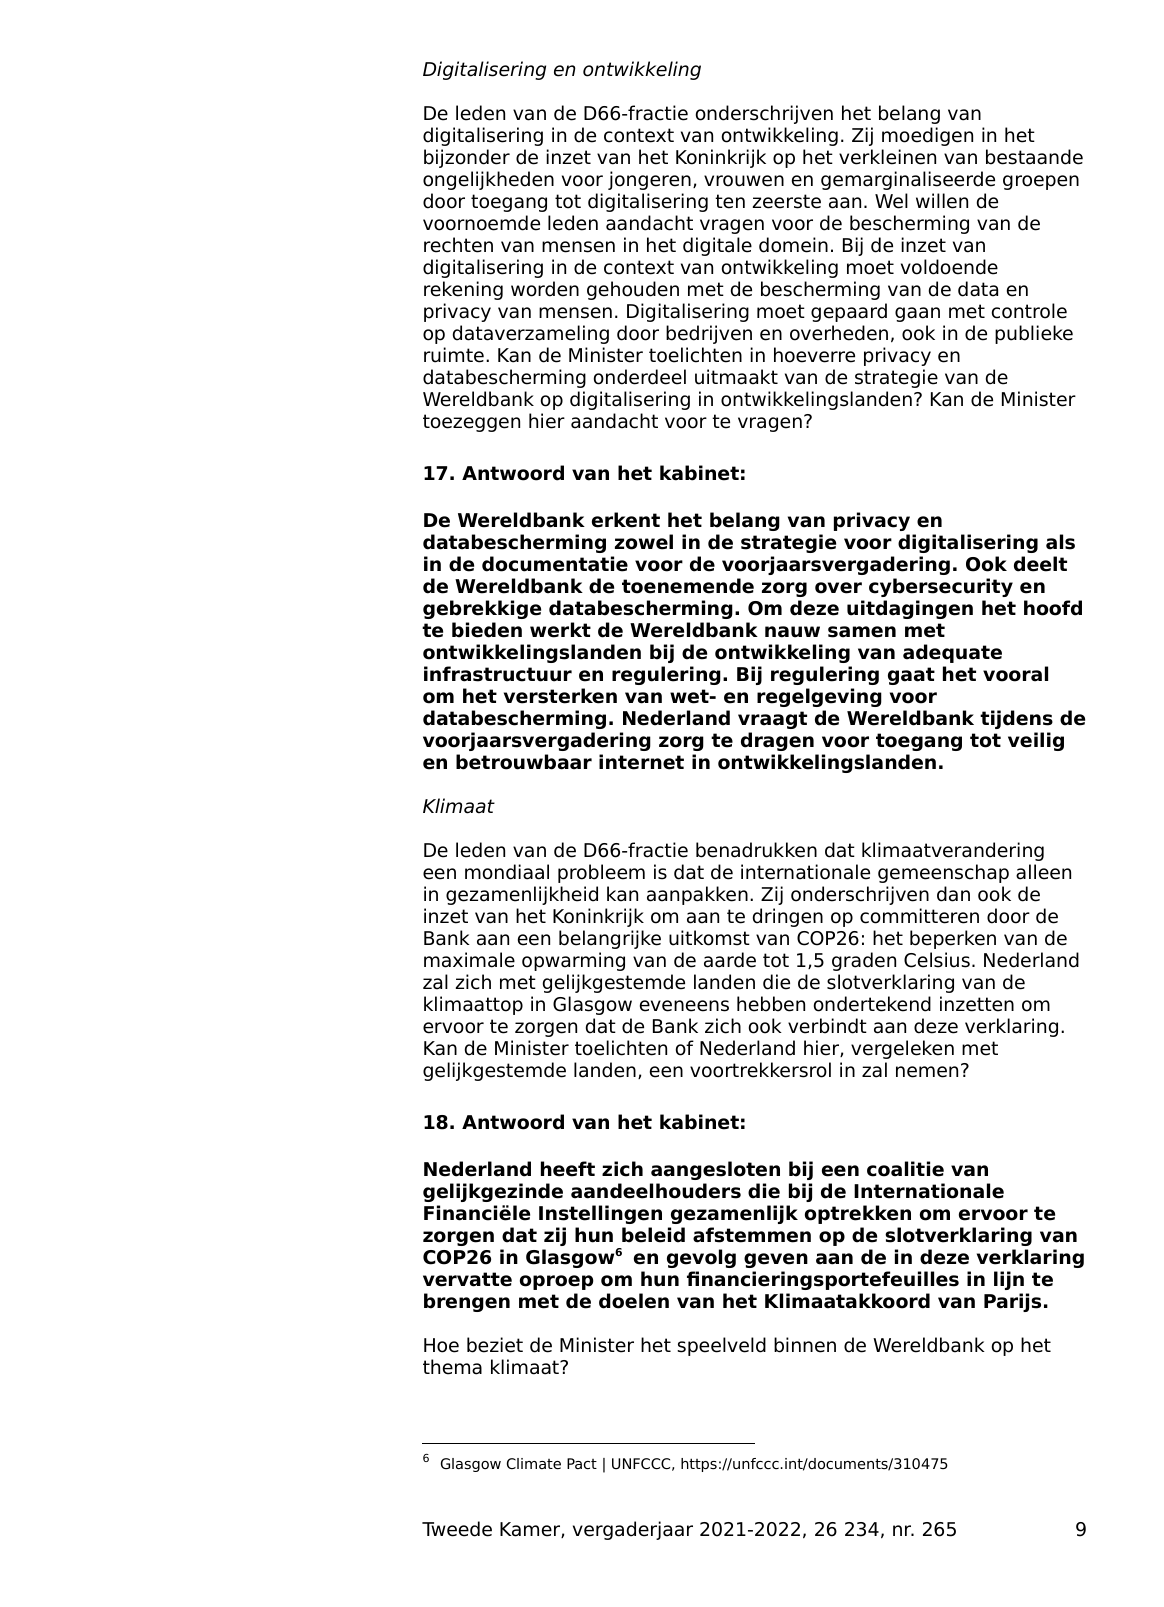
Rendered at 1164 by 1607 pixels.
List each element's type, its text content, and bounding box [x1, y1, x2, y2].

subtitle Klimaat [422, 796, 1087, 818]
subtitle 18. Antwoord van het kabinet: [422, 1112, 1087, 1134]
subtitle Digitalisering en ontwikkeling [422, 59, 1087, 81]
text Glasgow Climate Pact | UNFCCC, https://unfccc.int/documents/310475 [422, 1452, 1087, 1474]
subtitle 17. Antwoord van het kabinet: [422, 463, 1087, 485]
text Hoe beziet de Minister het speelveld binnen de Wereldbank op het thema klimaat? [422, 1335, 1087, 1379]
text De Wereldbank erkent het belang van privacy en databescherming zowel in de strategie voor digitalisering als in de documentatie voor de voorjaarsvergadering. Ook deelt de Wereldbank de toenemende zorg over cybersecurity en gebrekkige databescherming. Om deze uitdagingen het hoofd te bieden werkt de Wereldbank nauw samen met ontwikkelingslanden bij de ontwikkeling van adequate infrastructuur en regulering. Bij regulering gaat het vooral om het versterken van wet- en regelgeving voor databescherming. Nederland vraagt de Wereldbank tijdens de voorjaarsvergadering zorg te dragen voor toegang tot veilig en betrouwbaar internet in ontwikkelingslanden. [422, 510, 1087, 774]
text De leden van de D66-fractie onderschrijven het belang van digitalisering in de context van ontwikkeling. Zij moedigen in het bijzonder de inzet van het Koninkrijk op het verkleinen van bestaande ongelijkheden voor jongeren, vrouwen en gemarginaliseerde groepen door toegang tot digitalisering ten zeerste aan. Wel willen de voornoemde leden aandacht vragen voor de bescherming van de rechten van mensen in het digitale domein. Bij de inzet van digitalisering in de context van ontwikkeling moet voldoende rekening worden gehouden met de bescherming van de data en privacy van mensen. Digitalisering moet gepaard gaan met controle op dataverzameling door bedrijven en overheden, ook in de publieke ruimte. Kan de Minister toelichten in hoeverre privacy en databescherming onderdeel uitmaakt van de strategie van de Wereldbank op digitalisering in ontwikkelingslanden? Kan de Minister toezeggen hier aandacht voor te vragen? [422, 103, 1087, 433]
text De leden van de D66-fractie benadrukken dat klimaatverandering een mondiaal probleem is dat de internationale gemeenschap alleen in gezamenlijkheid kan aanpakken. Zij onderschrijven dan ook de inzet van het Koninkrijk om aan te dringen op committeren door de Bank aan een belangrijke uitkomst van COP26: het beperken van de maximale opwarming van de aarde tot 1,5 graden Celsius. Nederland zal zich met gelijkgestemde landen die de slotverklaring van de klimaattop in Glasgow eveneens hebben ondertekend inzetten om ervoor te zorgen dat de Bank zich ook verbindt aan deze verklaring. Kan de Minister toelichten of Nederland hier, vergeleken met gelijkgestemde landen, een voortrekkersrol in zal nemen? [422, 840, 1087, 1082]
text Nederland heeft zich aangesloten bij een coalitie van gelijkgezinde aandeelhouders die bij de Internationale Financiële Instellingen gezamenlijk optrekken om ervoor te zorgen dat zij hun beleid afstemmen op de slotverklaring van COP26 in Glasgow en gevolg geven aan de in deze verklaring vervatte oproep om hun financieringsportefeuilles in lijn te brengen met de doelen van het Klimaatakkoord van Parijs. [422, 1159, 1087, 1313]
